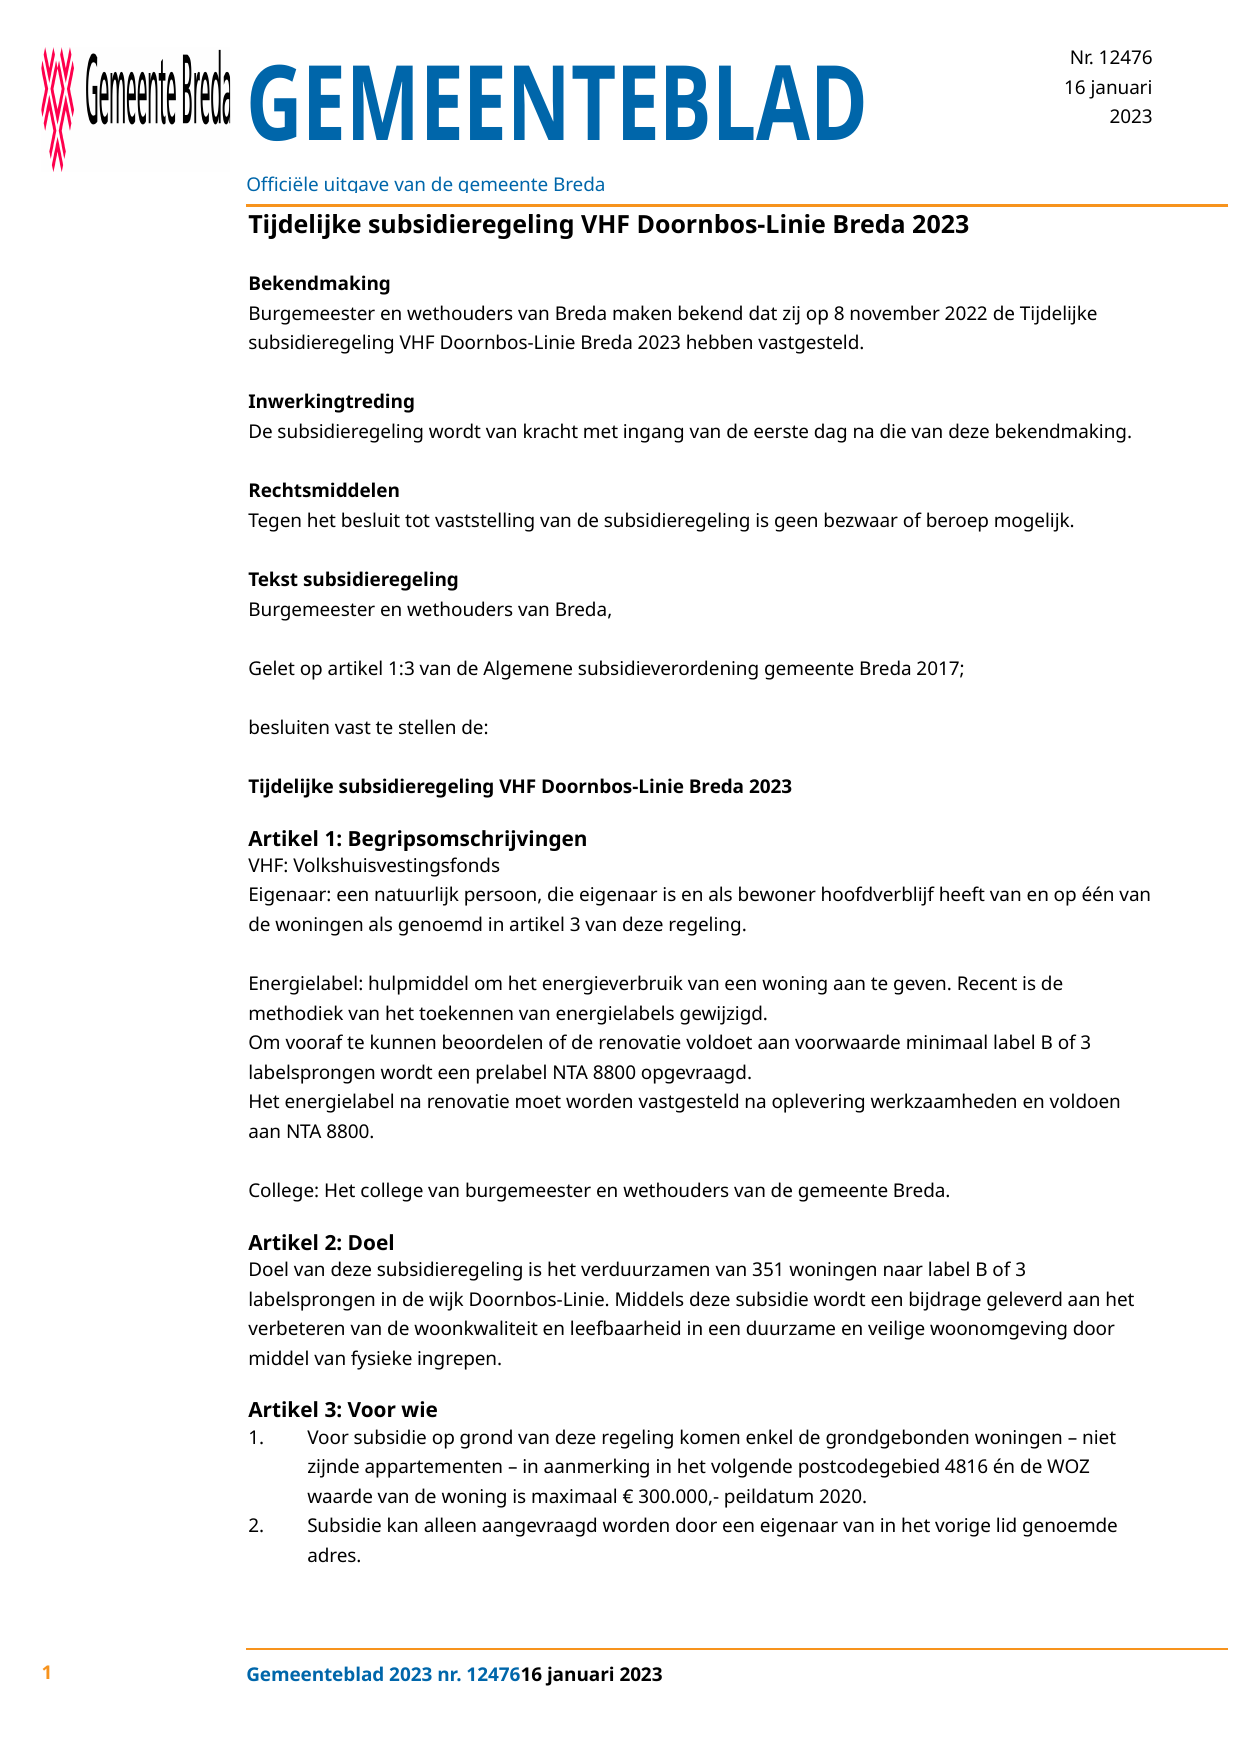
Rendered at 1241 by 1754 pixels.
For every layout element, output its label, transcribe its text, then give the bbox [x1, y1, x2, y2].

text Inwerkingtreding [248, 389, 1152, 414]
text Artikel 2: Doel [248, 1228, 1152, 1256]
list Subsidie kan alleen aangevraagd worden door een eigenaar van in het vorige lid genoemde adres. [248, 1513, 1152, 1568]
list Voor subsidie op grond van deze regeling komen enkel de grondgebonden woningen – niet zijnde appartementen – in aanmerking in het volgende postcodegebied 4816 én de WOZ waarde van de woning is maximaal € 300.000,- peildatum 2020. [248, 1424, 1152, 1509]
text Tijdelijke subsidieregeling VHF Doornbos-Linie Breda 2023 [248, 207, 1152, 241]
text Om vooraf te kunnen beoordelen of de renovatie voldoet aan voorwaarde minimaal label B of 3 labelsprongen wordt een prelabel NTA 8800 opgevraagd. [248, 1029, 1152, 1085]
text Artikel 1: Begripsomschrijvingen [248, 824, 1152, 852]
text Tijdelijke subsidieregeling VHF Doornbos-Linie Breda 2023 [248, 773, 1152, 799]
text Bekendmaking [248, 270, 1152, 296]
text College: Het college van burgemeester en wethouders van de gemeente Breda. [248, 1177, 1152, 1203]
text Eigenaar: een natuurlijk persoon, die eigenaar is en als bewoner hoofdverblijf heeft van en op één van de woningen als genoemd in artikel 3 van deze regeling. [248, 882, 1152, 937]
text Het energielabel na renovatie moet worden vastgesteld na oplevering werkzaamheden en voldoen aan NTA 8800. [248, 1089, 1152, 1144]
text besluiten vast te stellen de: [248, 714, 1152, 740]
text Gelet op artikel 1:3 van de Algemene subsidieverordening gemeente Breda 2017; [248, 655, 1152, 681]
text Artikel 3: Voor wie [248, 1396, 1152, 1424]
text Burgemeester en wethouders van Breda maken bekend dat zij op 8 november 2022 de Tijdelijke subsidieregeling VHF Doornbos-Linie Breda 2023 hebben vastgesteld. [248, 300, 1152, 355]
text De subsidieregeling wordt van kracht met ingang van de eerste dag na die van deze bekendmaking. [248, 418, 1152, 444]
text Tekst subsidieregeling [248, 566, 1152, 592]
text Burgemeester en wethouders van Breda, [248, 596, 1152, 621]
text VHF: Volkshuisvestingsfonds [248, 852, 1152, 878]
text Rechtsmiddelen [248, 477, 1152, 503]
picture [41, 47, 231, 172]
text Energielabel: hulpmiddel om het energieverbruik van een woning aan te geven. Recent is de methodiek van het toekennen van energielabels gewijzigd. [248, 970, 1152, 1026]
text Tegen het besluit tot vaststelling van de subsidieregeling is geen bezwaar of beroep mogelijk. [248, 507, 1152, 533]
text Doel van deze subsidieregeling is het verduurzamen van 351 woningen naar label B of 3 labelsprongen in de wijk Doornbos-Linie. Middels deze subsidie wordt een bijdrage geleverd aan het verbeteren van de woonkwaliteit en leefbaarheid in een duurzame en veilige woonomgeving door middel van fysieke ingrepen. [248, 1256, 1152, 1371]
